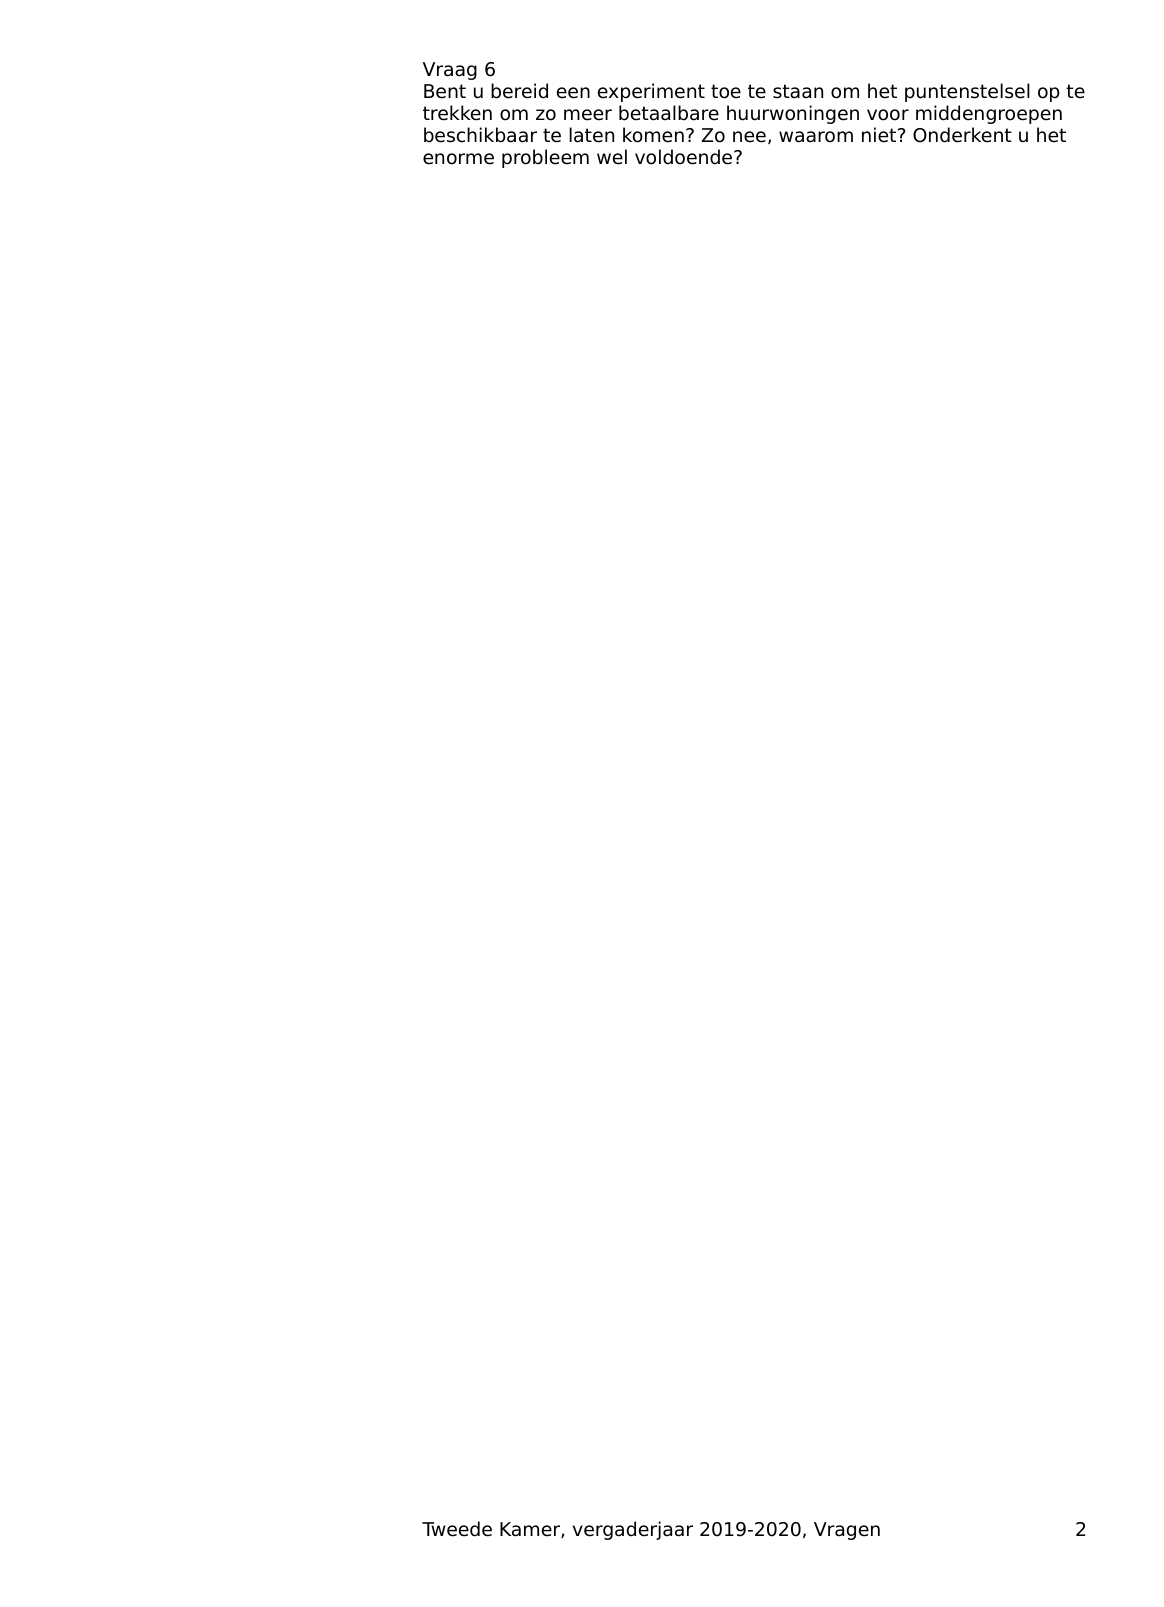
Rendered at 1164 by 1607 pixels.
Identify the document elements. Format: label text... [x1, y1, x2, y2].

text Vraag 6 [422, 59, 1087, 81]
text Bent u bereid een experiment toe te staan om het puntenstelsel op te trekken om zo meer betaalbare huurwoningen voor middengroepen beschikbaar te laten komen? Zo nee, waarom niet? Onderkent u het enorme probleem wel voldoende? [422, 81, 1087, 169]
